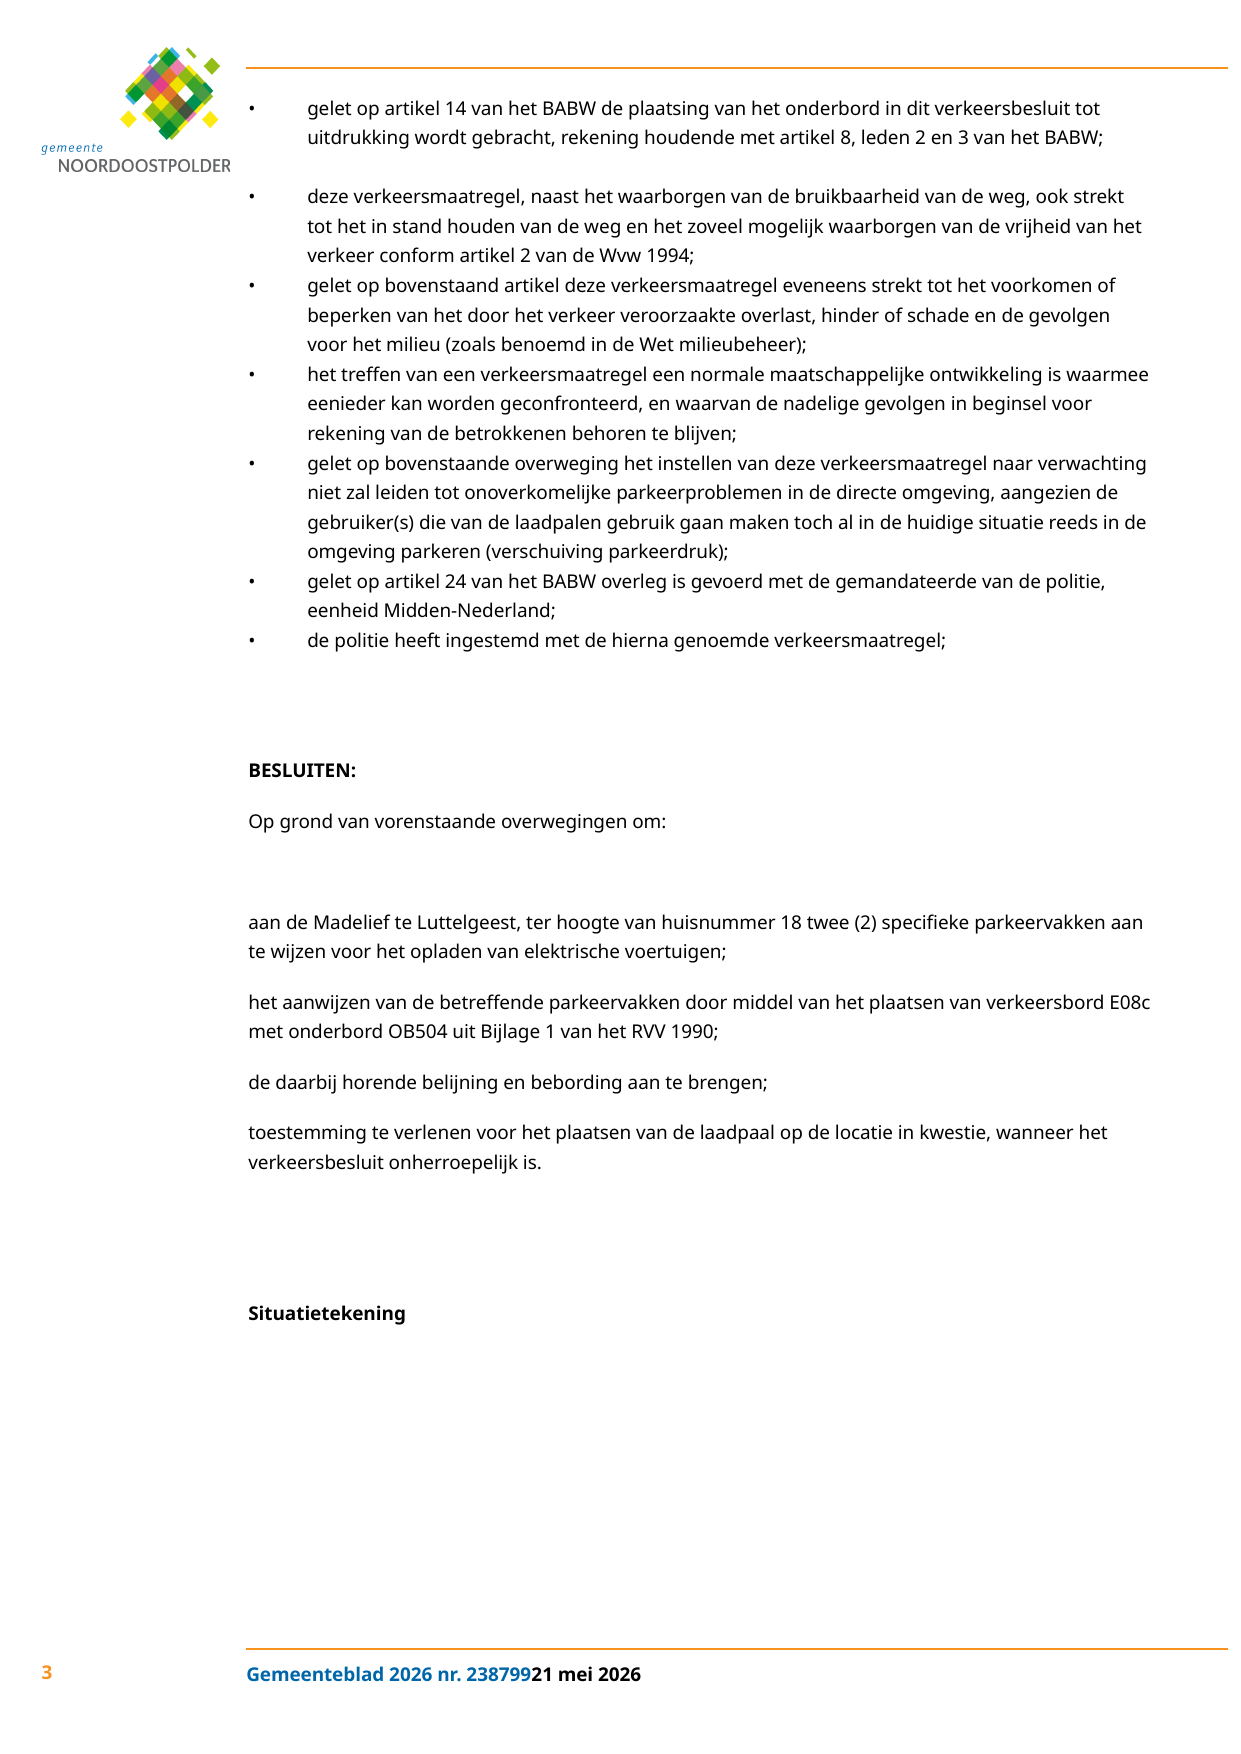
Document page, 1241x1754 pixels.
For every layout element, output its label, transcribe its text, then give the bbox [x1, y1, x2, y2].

list gelet op artikel 14 van het BABW de plaatsing van het onderbord in dit verkeersbesluit tot uitdrukking wordt gebracht, rekening houdende met artikel 8, leden 2 en 3 van het BABW; [248, 95, 1152, 150]
list gelet op bovenstaande overweging het instellen van deze verkeersmaatregel naar verwachting niet zal leiden tot onoverkomelijke parkeerproblemen in de directe omgeving, aangezien de gebruiker(s) die van de laadpalen gebruik gaan maken toch al in de huidige situatie reeds in de omgeving parkeren (verschuiving parkeerdruk); [248, 450, 1152, 564]
list het treffen van een verkeersmaatregel een normale maatschappelijke ontwikkeling is waarmee eenieder kan worden geconfronteerd, en waarvan de nadelige gevolgen in beginsel voor rekening van de betrokkenen behoren te blijven; [248, 361, 1152, 446]
text het aanwijzen van de betreffende parkeervakken door middel van het plaatsen van verkeersbord E08c met onderbord OB504 uit Bijlage 1 van het RVV 1990; [248, 989, 1152, 1044]
list gelet op bovenstaand artikel deze verkeersmaatregel eveneens strekt tot het voorkomen of beperken van het door het verkeer veroorzaakte overlast, hinder of schade en de gevolgen voor het milieu (zoals benoemd in de Wet milieubeheer); [248, 272, 1152, 357]
text BESLUITEN: [248, 758, 1152, 783]
text aan de Madelief te Luttelgeest, ter hoogte van huisnummer 18 twee (2) specifieke parkeervakken aan te wijzen voor het opladen van elektrische voertuigen; [248, 909, 1152, 964]
text Situatietekening [248, 1300, 1152, 1326]
text Op grond van vorenstaande overwegingen om: [248, 808, 1152, 834]
list de politie heeft ingestemd met de hierna genoemde verkeersmaatregel; [248, 627, 1152, 653]
text toestemming te verlenen voor het plaatsen van de laadpaal op de locatie in kwestie, wanneer het verkeersbesluit onherroepelijk is. [248, 1119, 1152, 1175]
list deze verkeersmaatregel, naast het waarborgen van de bruikbaarheid van de weg, ook strekt tot het in stand houden van de weg en het zoveel mogelijk waarborgen van de vrijheid van het verkeer conform artikel 2 van de Wvw 1994; [248, 183, 1152, 268]
picture [41, 47, 231, 172]
text de daarbij horende belijning en bebording aan te brengen; [248, 1069, 1152, 1095]
list gelet op artikel 24 van het BABW overleg is gevoerd met de gemandateerde van de politie, eenheid Midden-Nederland; [248, 568, 1152, 623]
